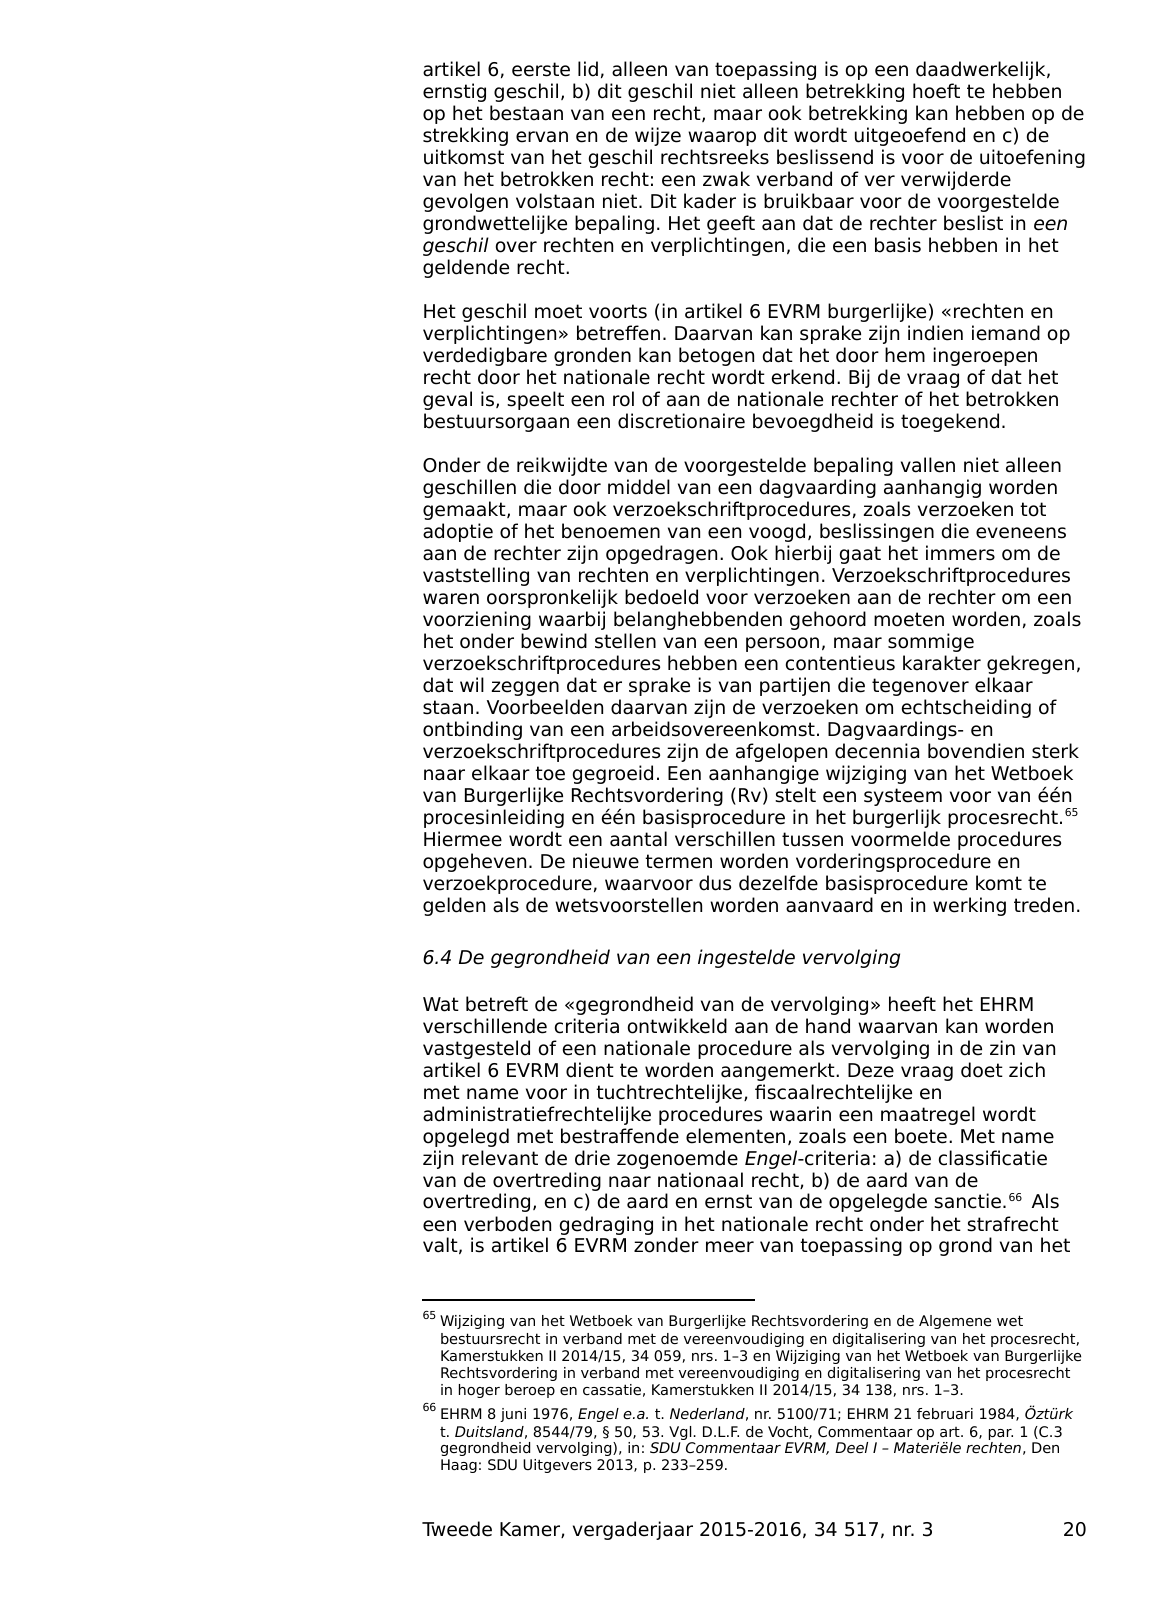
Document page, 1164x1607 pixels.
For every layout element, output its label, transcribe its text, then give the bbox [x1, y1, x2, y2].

text EHRM 8 juni 1976, Engel e.a. t. Nederland, nr. 5100/71; EHRM 21 februari 1984, Öztürk t. Duitsland, 8544/79, § 50, 53. Vgl. D.L.F. de Vocht, Commentaar op art. 6, par. 1 (C.3 gegrondheid vervolging), in: SDU Commentaar EVRM, Deel I – Materiële rechten, Den Haag: SDU Uitgevers 2013, p. 233–259. [422, 1402, 1087, 1474]
text artikel 6, eerste lid, alleen van toepassing is op een daadwerkelijk, ernstig geschil, b) dit geschil niet alleen betrekking hoeft te hebben op het bestaan van een recht, maar ook betrekking kan hebben op de strekking ervan en de wijze waarop dit wordt uitgeoefend en c) de uitkomst van het geschil rechtsreeks beslissend is voor de uitoefening van het betrokken recht: een zwak verband of ver verwijderde gevolgen volstaan niet. Dit kader is bruikbaar voor de voorgestelde grondwettelijke bepaling. Het geeft aan dat de rechter beslist in een geschil over rechten en verplichtingen, die een basis hebben in het geldende recht. [422, 59, 1087, 279]
text Wat betreft de «gegrondheid van de vervolging» heeft het EHRM verschillende criteria ontwikkeld aan de hand waarvan kan worden vastgesteld of een nationale procedure als vervolging in de zin van artikel 6 EVRM dient te worden aangemerkt. Deze vraag doet zich met name voor in tuchtrechtelijke, fiscaalrechtelijke en administratiefrechtelijke procedures waarin een maatregel wordt opgelegd met bestraffende elementen, zoals een boete. Met name zijn relevant de drie zogenoemde Engel-criteria: a) de classificatie van de overtreding naar nationaal recht, b) de aard van de overtreding, en c) de aard en ernst van de opgelegde sanctie. Als een verboden gedraging in het nationale recht onder het strafrecht valt, is artikel 6 EVRM zonder meer van toepassing op grond van het [422, 994, 1087, 1257]
text Onder de reikwijdte van de voorgestelde bepaling vallen niet alleen geschillen die door middel van een dagvaarding aanhangig worden gemaakt, maar ook verzoekschriftprocedures, zoals verzoeken tot adoptie of het benoemen van een voogd, beslissingen die eveneens aan de rechter zijn opgedragen. Ook hierbij gaat het immers om de vaststelling van rechten en verplichtingen. Verzoekschriftprocedures waren oorspronkelijk bedoeld voor verzoeken aan de rechter om een voorziening waarbij belanghebbenden gehoord moeten worden, zoals het onder bewind stellen van een persoon, maar sommige verzoekschriftprocedures hebben een contentieus karakter gekregen, dat wil zeggen dat er sprake is van partijen die tegenover elkaar staan. Voorbeelden daarvan zijn de verzoeken om echtscheiding of ontbinding van een arbeidsovereenkomst. Dagvaardings- en verzoekschriftprocedures zijn de afgelopen decennia bovendien sterk naar elkaar toe gegroeid. Een aanhangige wijziging van het Wetboek van Burgerlijke Rechtsvordering (Rv) stelt een systeem voor van één procesinleiding en één basisprocedure in het burgerlijk procesrecht. Hiermee wordt een aantal verschillen tussen voormelde procedures opgeheven. De nieuwe termen worden vorderingsprocedure en verzoekprocedure, waarvoor dus dezelfde basisprocedure komt te gelden als de wetsvoorstellen worden aanvaard en in werking treden. [422, 455, 1087, 917]
text Wijziging van het Wetboek van Burgerlijke Rechtsvordering en de Algemene wet bestuursrecht in verband met de vereenvoudiging en digitalisering van het procesrecht, Kamerstukken II 2014/15, 34 059, nrs. 1–3 en Wijziging van het Wetboek van Burgerlijke Rechtsvordering in verband met vereenvoudiging en digitalisering van het procesrecht in hoger beroep en cassatie, Kamerstukken II 2014/15, 34 138, nrs. 1–3. [422, 1309, 1087, 1399]
subtitle 6.4 De gegrondheid van een ingestelde vervolging [422, 947, 1087, 969]
text Het geschil moet voorts (in artikel 6 EVRM burgerlijke) «rechten en verplichtingen» betreffen. Daarvan kan sprake zijn indien iemand op verdedigbare gronden kan betogen dat het door hem ingeroepen recht door het nationale recht wordt erkend. Bij de vraag of dat het geval is, speelt een rol of aan de nationale rechter of het betrokken bestuursorgaan een discretionaire bevoegdheid is toegekend. [422, 301, 1087, 433]
